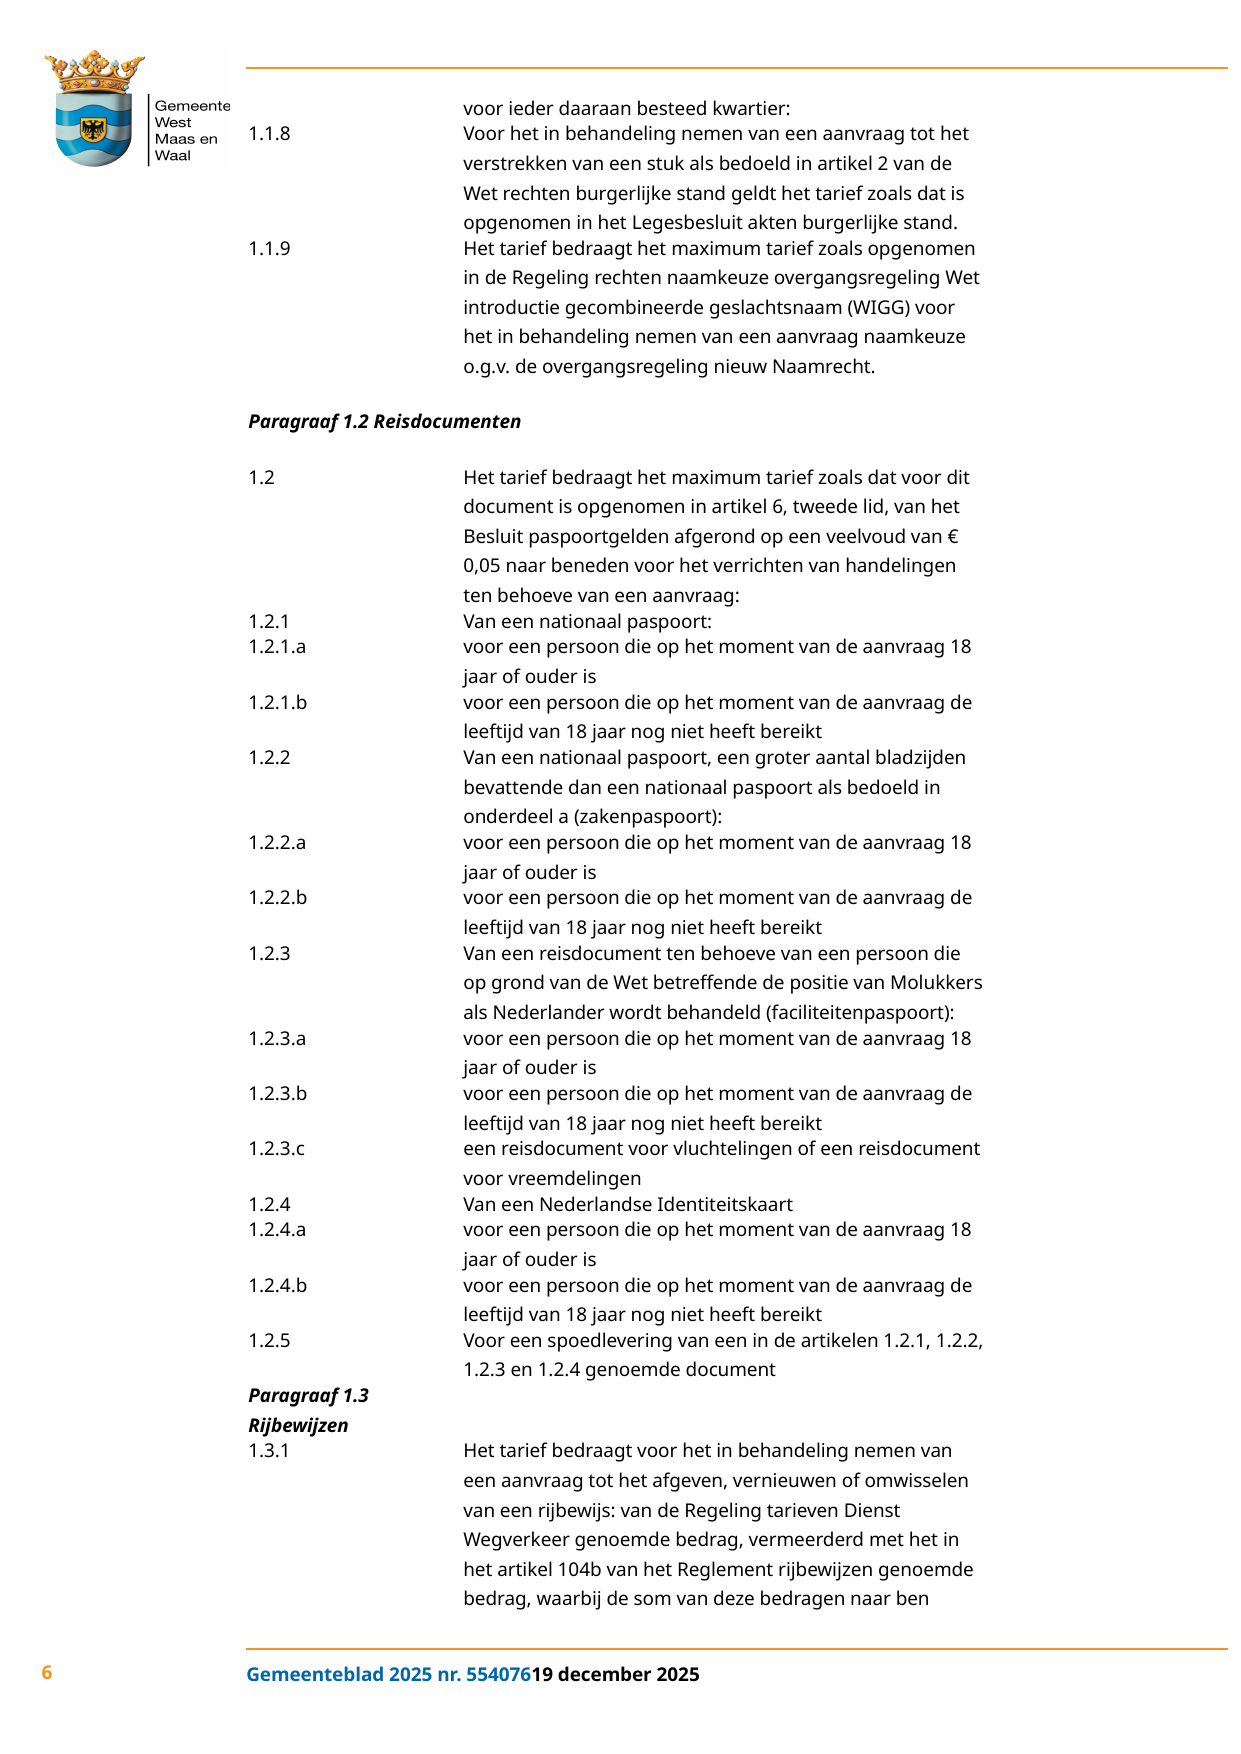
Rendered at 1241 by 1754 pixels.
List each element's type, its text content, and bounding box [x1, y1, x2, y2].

table_cell 1.2.3.b [248, 1080, 463, 1135]
picture [41, 47, 231, 172]
table_cell [987, 940, 1152, 1025]
table_cell 1.2.1 [248, 608, 463, 634]
table_cell voor een persoon die op het moment van de aanvraag de leeftijd van 18 jaar nog niet heeft bereikt [463, 1272, 987, 1327]
table_cell 1.1.9 [248, 235, 463, 409]
table_cell 1.2.4.a [248, 1216, 463, 1272]
table_cell [987, 95, 1152, 121]
table_cell [987, 1135, 1152, 1191]
table_cell 1.1.8 [248, 121, 463, 235]
table_cell Van een reisdocument ten behoeve van een persoon die op grond van de Wet betreffende de positie van Molukkers als Nederlander wordt behandeld (faciliteitenpaspoort): [463, 940, 987, 1025]
table_cell [987, 121, 1152, 235]
table_cell voor een persoon die op het moment van de aanvraag de leeftijd van 18 jaar nog niet heeft bereikt [463, 885, 987, 940]
table_cell Paragraaf 1.2 Reisdocumenten [248, 409, 987, 464]
table_cell [987, 634, 1152, 689]
table_cell [248, 95, 463, 121]
table_cell [987, 409, 1152, 464]
table_cell [987, 1383, 1152, 1438]
table_cell voor een persoon die op het moment van de aanvraag 18 jaar of ouder is [463, 1216, 987, 1272]
table_cell [987, 689, 1152, 744]
table_cell [987, 885, 1152, 940]
table_cell Voor het in behandeling nemen van een aanvraag tot het verstrekken van een stuk als bedoeld in artikel 2 van de Wet rechten burgerlijke stand geldt het tarief zoals dat is opgenomen in het Legesbesluit akten burgerlijke stand. [463, 121, 987, 235]
table_cell [987, 1327, 1152, 1382]
table_cell voor ieder daaraan besteed kwartier: [463, 95, 987, 121]
table_cell Van een Nederlandse Identiteitskaart [463, 1191, 987, 1216]
table_cell voor een persoon die op het moment van de aanvraag de leeftijd van 18 jaar nog niet heeft bereikt [463, 689, 987, 744]
table_cell 1.2.3.a [248, 1025, 463, 1080]
table_cell Het tarief bedraagt voor het in behandeling nemen van een aanvraag tot het afgeven, vernieuwen of omwisselen van een rijbewijs: van de Regeling tarieven Dienst Wegverkeer genoemde bedrag, vermeerderd met het in het artikel 104b van het Reglement rijbewijzen genoemde bedrag, waarbij de som van deze bedragen naar ben [463, 1438, 987, 1611]
table_cell 1.2.4 [248, 1191, 463, 1216]
table_cell 1.2.3 [248, 940, 463, 1025]
table_cell voor een persoon die op het moment van de aanvraag 18 jaar of ouder is [463, 829, 987, 884]
table_cell 1.2.2.b [248, 885, 463, 940]
table_cell Voor een spoedlevering van een in de artikelen 1.2.1, 1.2.2, 1.2.3 en 1.2.4 genoemde document [463, 1327, 987, 1382]
table_cell 1.2 [248, 464, 463, 608]
table_cell [987, 1080, 1152, 1135]
table_cell 1.2.5 [248, 1327, 463, 1382]
table_cell 1.2.3.c [248, 1135, 463, 1191]
table_cell 1.2.1.b [248, 689, 463, 744]
table_cell Van een nationaal paspoort: [463, 608, 987, 634]
table_cell [987, 1272, 1152, 1327]
table_cell 1.2.2.a [248, 829, 463, 884]
table_cell [987, 1438, 1152, 1611]
table_cell Het tarief bedraagt het maximum tarief zoals opgenomen in de Regeling rechten naamkeuze overgangsregeling Wet introductie gecombineerde geslachtsnaam (WIGG) voor het in behandeling nemen van een aanvraag naamkeuze o.g.v. de overgangsregeling nieuw Naamrecht. [463, 235, 987, 409]
table_cell [987, 829, 1152, 884]
table_cell [987, 1216, 1152, 1272]
table_cell 1.2.1.a [248, 634, 463, 689]
table_cell Van een nationaal paspoort, een groter aantal bladzijden bevattende dan een nationaal paspoort als bedoeld in onderdeel a (zakenpaspoort): [463, 744, 987, 829]
table_cell een reisdocument voor vluchtelingen of een reisdocument voor vreemdelingen [463, 1135, 987, 1191]
table_cell 1.2.2 [248, 744, 463, 829]
table_cell [463, 1383, 987, 1438]
table_cell 1.2.4.b [248, 1272, 463, 1327]
table_cell Paragraaf 1.3 Rijbewijzen [248, 1383, 463, 1438]
table_cell 1.3.1 [248, 1438, 463, 1611]
table_cell voor een persoon die op het moment van de aanvraag de leeftijd van 18 jaar nog niet heeft bereikt [463, 1080, 987, 1135]
table_cell [987, 235, 1152, 409]
table_cell [987, 1025, 1152, 1080]
table_cell [987, 1191, 1152, 1216]
table_cell [987, 464, 1152, 608]
table_cell [987, 608, 1152, 634]
table_cell Het tarief bedraagt het maximum tarief zoals dat voor dit document is opgenomen in artikel 6, tweede lid, van het Besluit paspoortgelden afgerond op een veelvoud van € 0,05 naar beneden voor het verrichten van handelingen ten behoeve van een aanvraag: [463, 464, 987, 608]
table_cell voor een persoon die op het moment van de aanvraag 18 jaar of ouder is [463, 1025, 987, 1080]
table_cell [987, 744, 1152, 829]
table_cell voor een persoon die op het moment van de aanvraag 18 jaar of ouder is [463, 634, 987, 689]
